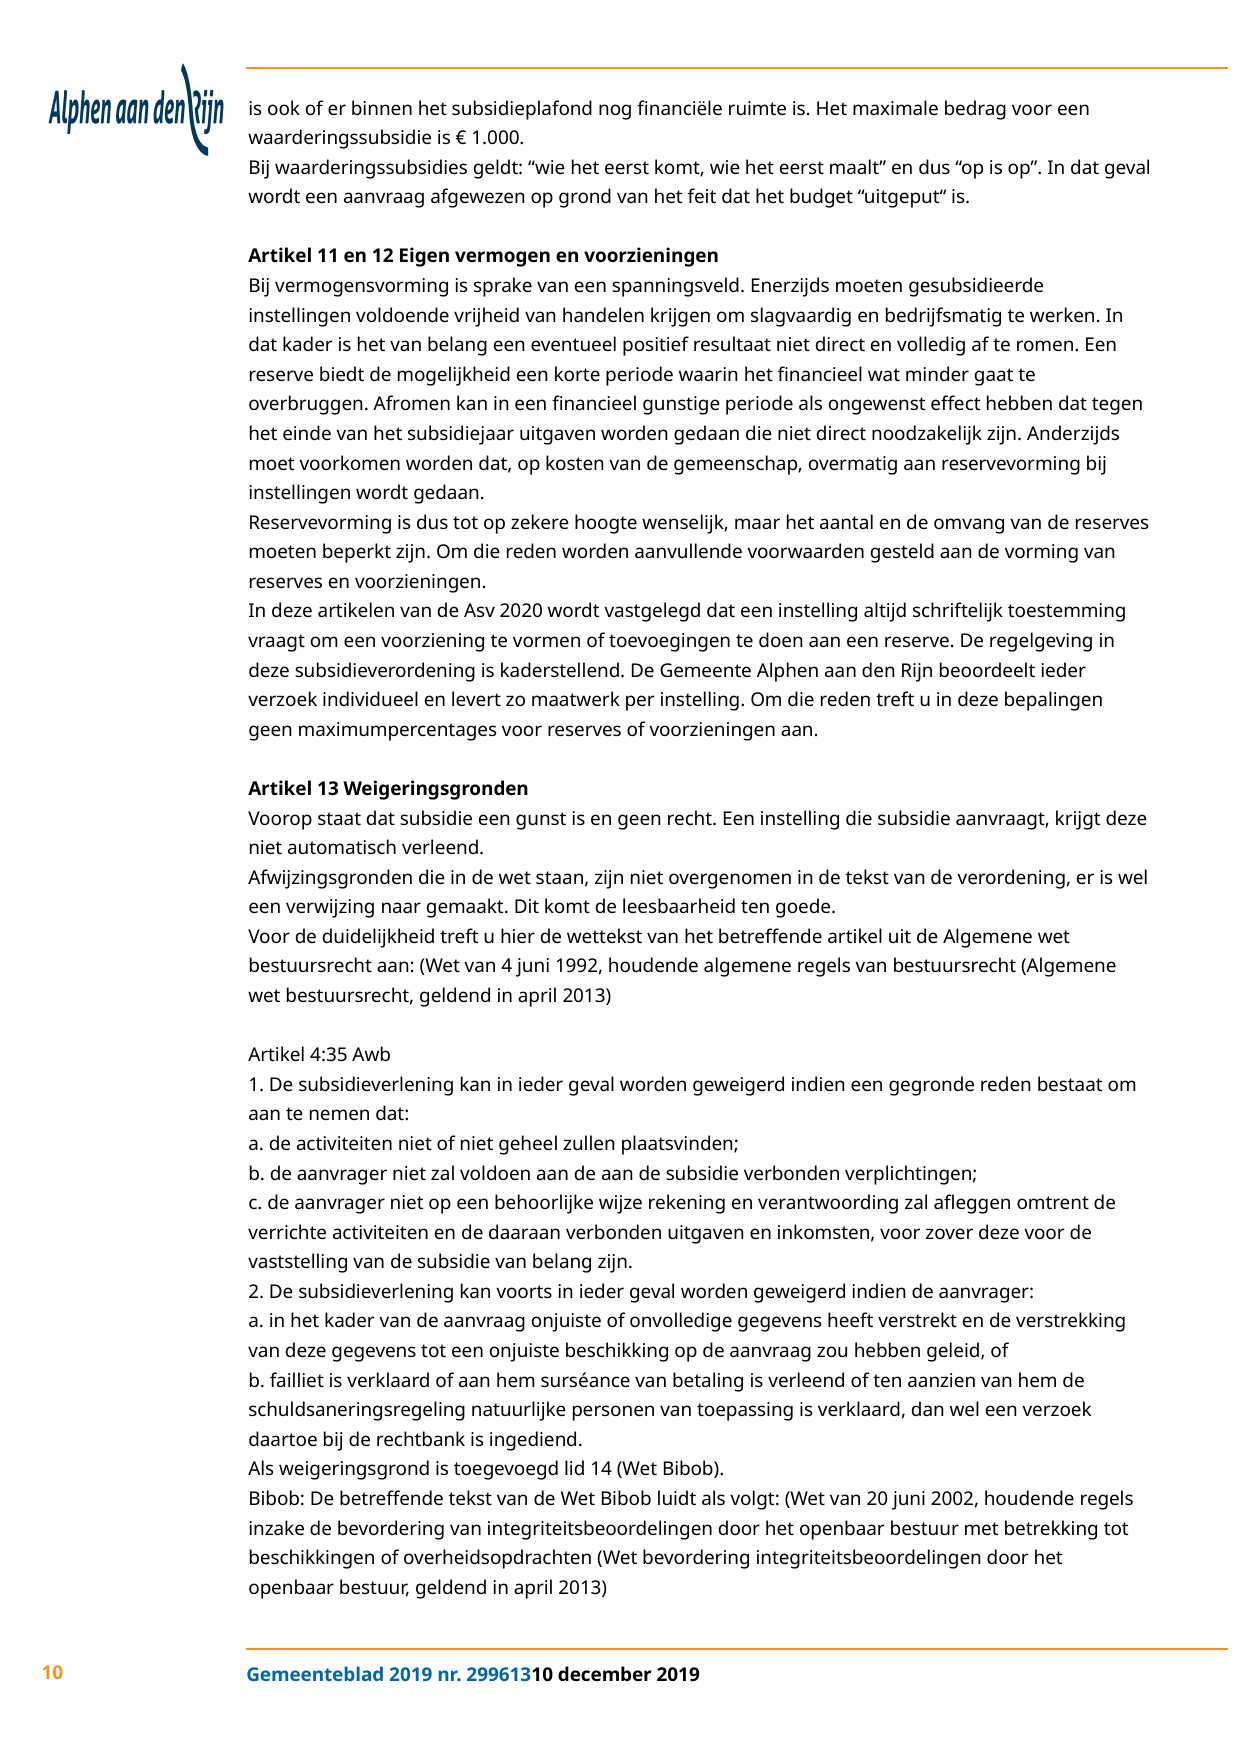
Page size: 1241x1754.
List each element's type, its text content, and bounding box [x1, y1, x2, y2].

text Reservevorming is dus tot op zekere hoogte wenselijk, maar het aantal en de omvang van de reserves moeten beperkt zijn. Om die reden worden aanvullende voorwaarden gesteld aan de vorming van reserves en voorzieningen. [248, 509, 1152, 594]
text In deze artikelen van de Asv 2020 wordt vastgelegd dat een instelling altijd schriftelijk toestemming vraagt om een voorziening te vormen of toevoegingen te doen aan een reserve. De regelgeving in deze subsidieverordening is kaderstellend. De Gemeente Alphen aan den Rijn beoordeelt ieder verzoek individueel en levert zo maatwerk per instelling. Om die reden treft u in deze bepalingen geen maximumpercentages voor reserves of voorzieningen aan. [248, 598, 1152, 742]
text b. de aanvrager niet zal voldoen aan de aan de subsidie verbonden verplichtingen; [248, 1160, 1152, 1186]
text Bij waarderingssubsidies geldt: “wie het eerst komt, wie het eerst maalt” en dus “op is op”. In dat geval wordt een aanvraag afgewezen op grond van het feit dat het budget “uitgeput“ is. [248, 154, 1152, 209]
text Artikel 4:35 Awb [248, 1041, 1152, 1067]
text Afwijzingsgronden die in de wet staan, zijn niet overgenomen in de tekst van de verordening, er is wel een verwijzing naar gemaakt. Dit komt de leesbaarheid ten goede. [248, 864, 1152, 919]
text 1. De subsidieverlening kan in ieder geval worden geweigerd indien een gegronde reden bestaat om aan te nemen dat: [248, 1071, 1152, 1126]
text 2. De subsidieverlening kan voorts in ieder geval worden geweigerd indien de aanvrager: [248, 1278, 1152, 1304]
text c. de aanvrager niet op een behoorlijke wijze rekening en verantwoording zal afleggen omtrent de verrichte activiteiten en de daaraan verbonden uitgaven en inkomsten, voor zover deze voor de vaststelling van de subsidie van belang zijn. [248, 1189, 1152, 1274]
text b. failliet is verklaard of aan hem surséance van betaling is verleend of ten aanzien van hem de schuldsaneringsregeling natuurlijke personen van toepassing is verklaard, dan wel een verzoek daartoe bij de rechtbank is ingediend. [248, 1367, 1152, 1452]
picture [41, 47, 231, 172]
text Bibob: De betreffende tekst van de Wet Bibob luidt als volgt: (Wet van 20 juni 2002, houdende regels inzake de bevordering van integriteitsbeoordelingen door het openbaar bestuur met betrekking tot beschikkingen of overheidsopdrachten (Wet bevordering integriteitsbeoordelingen door het openbaar bestuur, geldend in april 2013) [248, 1485, 1152, 1600]
text Voorop staat dat subsidie een gunst is en geen recht. Een instelling die subsidie aanvraagt, krijgt deze niet automatisch verleend. [248, 805, 1152, 860]
text a. in het kader van de aanvraag onjuiste of onvolledige gegevens heeft verstrekt en de verstrekking van deze gegevens tot een onjuiste beschikking op de aanvraag zou hebben geleid, of [248, 1308, 1152, 1363]
text is ook of er binnen het subsidieplafond nog financiële ruimte is. Het maximale bedrag voor een waarderingssubsidie is € 1.000. [248, 95, 1152, 150]
text Artikel 11 en 12 Eigen vermogen en voorzieningen [248, 243, 1152, 268]
text Bij vermogensvorming is sprake van een spanningsveld. Enerzijds moeten gesubsidieerde instellingen voldoende vrijheid van handelen krijgen om slagvaardig en bedrijfsmatig te werken. In dat kader is het van belang een eventueel positief resultaat niet direct en volledig af te romen. Een reserve biedt de mogelijkheid een korte periode waarin het financieel wat minder gaat te overbruggen. Afromen kan in een financieel gunstige periode als ongewenst effect hebben dat tegen het einde van het subsidiejaar uitgaven worden gedaan die niet direct noodzakelijk zijn. Anderzijds moet voorkomen worden dat, op kosten van de gemeenschap, overmatig aan reservevorming bij instellingen wordt gedaan. [248, 272, 1152, 505]
text Artikel 13 Weigeringsgronden [248, 775, 1152, 801]
text Voor de duidelijkheid treft u hier de wettekst van het betreffende artikel uit de Algemene wet bestuursrecht aan: (Wet van 4 juni 1992, houdende algemene regels van bestuursrecht (Algemene wet bestuursrecht, geldend in april 2013) [248, 923, 1152, 1008]
text Als weigeringsgrond is toegevoegd lid 14 (Wet Bibob). [248, 1456, 1152, 1481]
text a. de activiteiten niet of niet geheel zullen plaatsvinden; [248, 1130, 1152, 1156]
